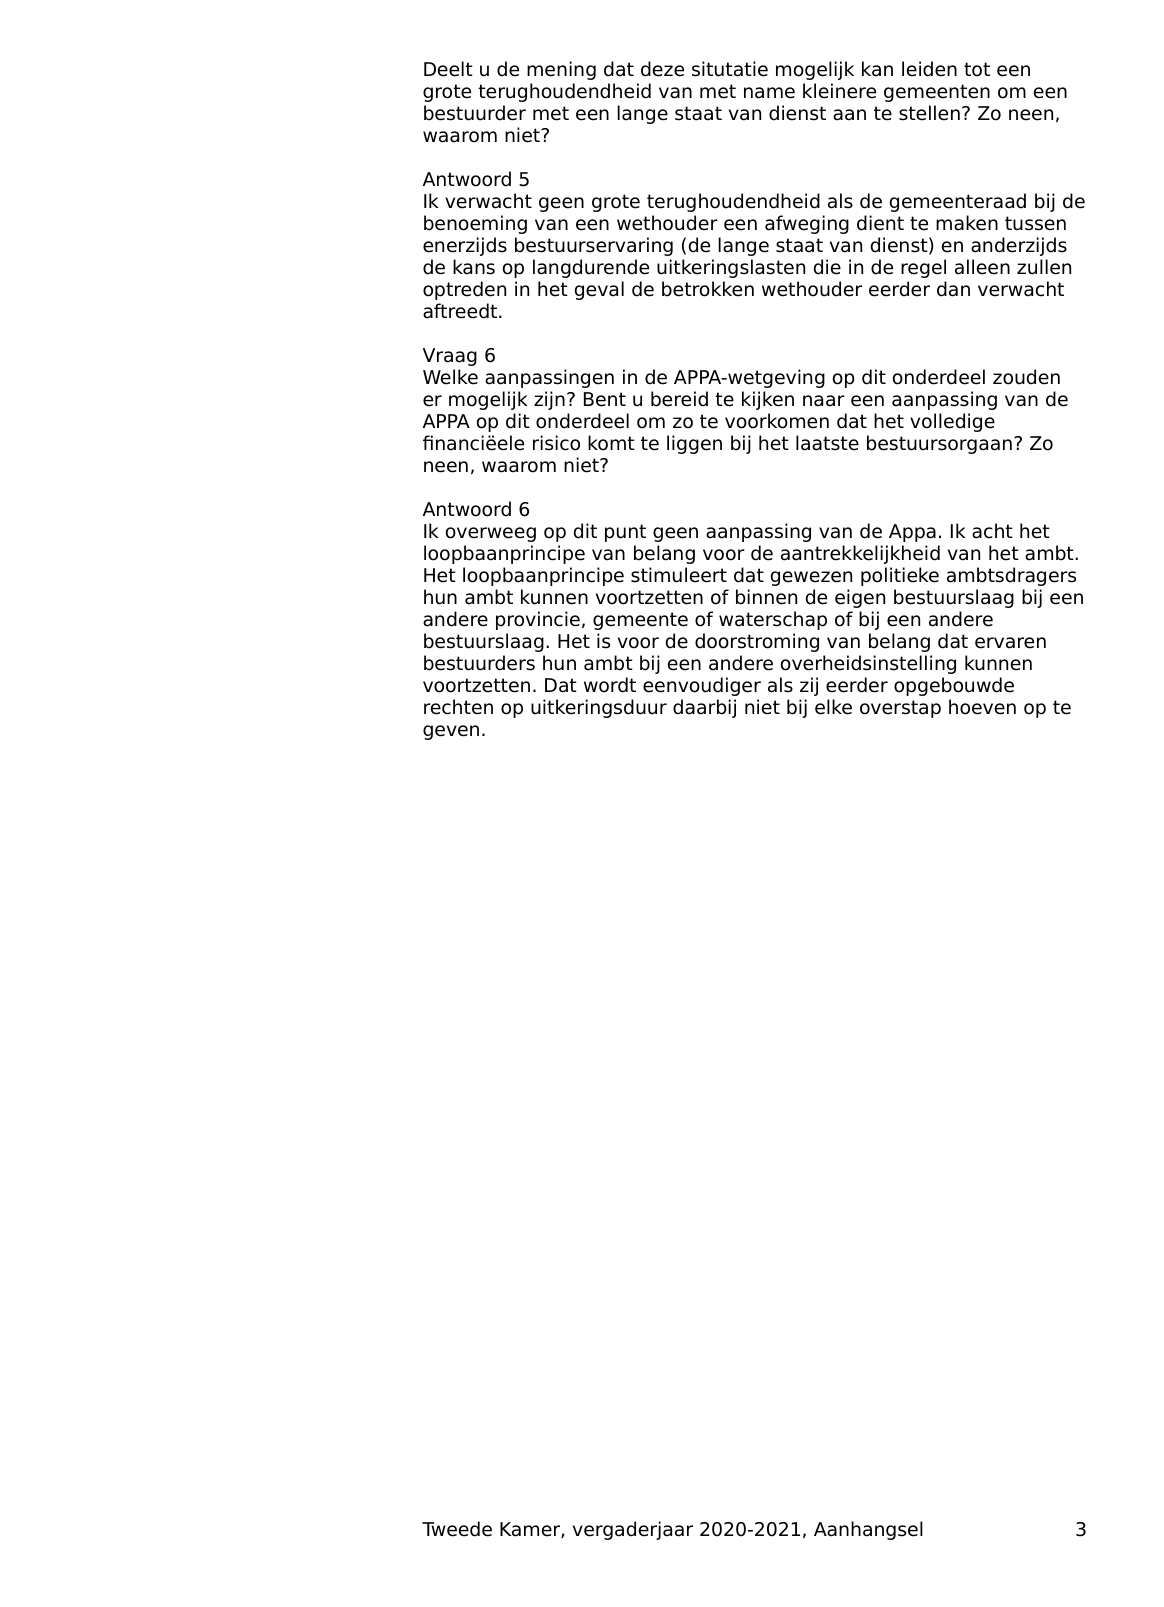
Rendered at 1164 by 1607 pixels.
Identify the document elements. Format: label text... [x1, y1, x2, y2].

text Ik overweeg op dit punt geen aanpassing van de Appa. Ik acht het loopbaanprincipe van belang voor de aantrekkelijkheid van het ambt. Het loopbaanprincipe stimuleert dat gewezen politieke ambtsdragers hun ambt kunnen voortzetten of binnen de eigen bestuurslaag bij een andere provincie, gemeente of waterschap of bij een andere bestuurslaag. Het is voor de doorstroming van belang dat ervaren bestuurders hun ambt bij een andere overheidsinstelling kunnen voortzetten. Dat wordt eenvoudiger als zij eerder opgebouwde rechten op uitkeringsduur daarbij niet bij elke overstap hoeven op te geven. [422, 521, 1087, 741]
text Welke aanpassingen in de APPA-wetgeving op dit onderdeel zouden er mogelijk zijn? Bent u bereid te kijken naar een aanpassing van de APPA op dit onderdeel om zo te voorkomen dat het volledige financiëele risico komt te liggen bij het laatste bestuursorgaan? Zo neen, waarom niet? [422, 367, 1087, 477]
text Deelt u de mening dat deze situtatie mogelijk kan leiden tot een grote terughoudendheid van met name kleinere gemeenten om een bestuurder met een lange staat van dienst aan te stellen? Zo neen, waarom niet? [422, 59, 1087, 147]
text Vraag 6 [422, 345, 1087, 367]
text Antwoord 5 [422, 169, 1087, 191]
text Antwoord 6 [422, 499, 1087, 521]
text Ik verwacht geen grote terughoudendheid als de gemeenteraad bij de benoeming van een wethouder een afweging dient te maken tussen enerzijds bestuurservaring (de lange staat van dienst) en anderzijds de kans op langdurende uitkeringslasten die in de regel alleen zullen optreden in het geval de betrokken wethouder eerder dan verwacht aftreedt. [422, 191, 1087, 323]
